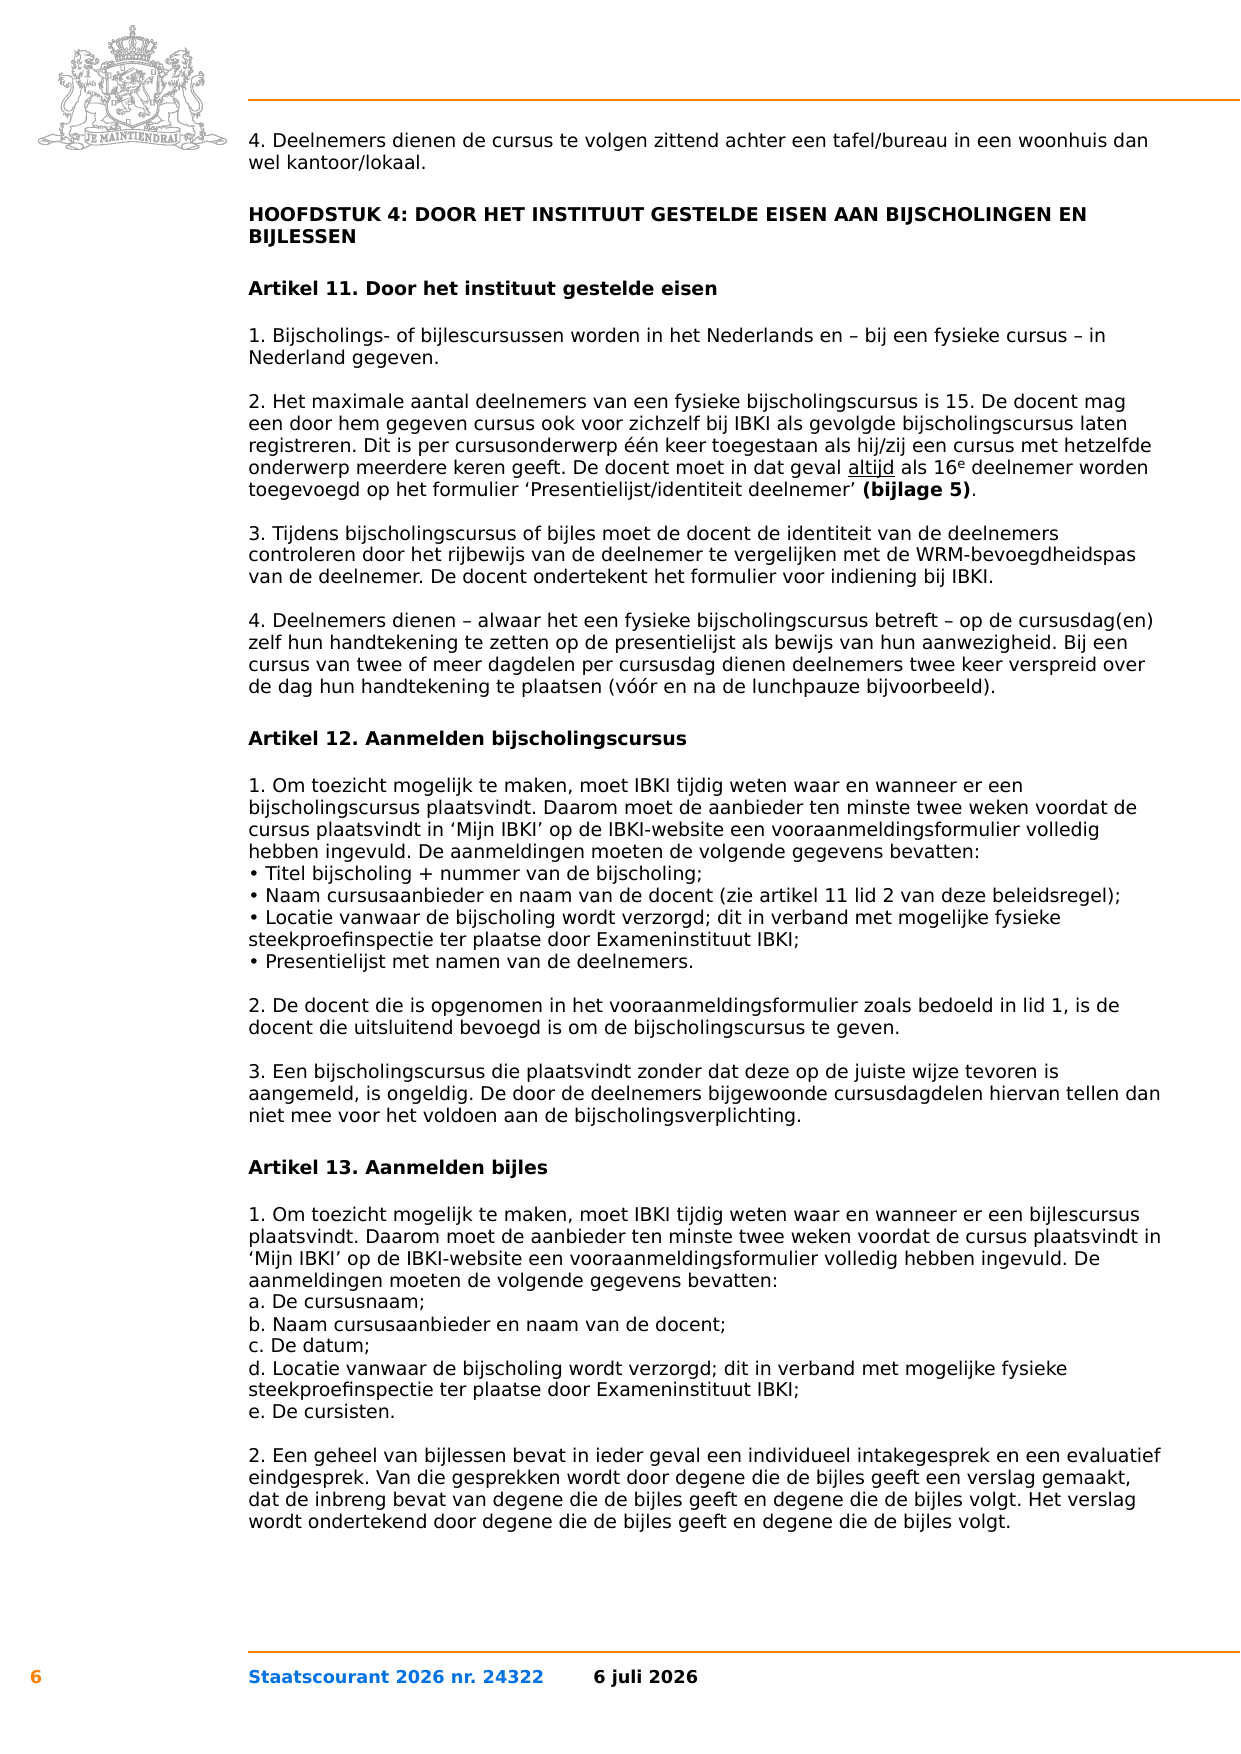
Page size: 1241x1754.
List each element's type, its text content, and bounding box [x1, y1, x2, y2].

text d. Locatie vanwaar de bijscholing wordt verzorgd; dit in verband met mogelijke fysieke steekproefinspectie ter plaatse door Exameninstituut IBKI; [248, 1357, 1163, 1401]
subtitle Artikel 13. Aanmelden bijles [248, 1157, 1163, 1178]
subtitle HOOFDSTUK 4: DOOR HET INSTITUUT GESTELDE EISEN AAN BIJSCHOLINGEN EN BIJLESSEN [248, 204, 1163, 248]
text • Titel bijscholing + nummer van de bijscholing; [248, 863, 1163, 885]
text 2. De docent die is opgenomen in het vooraanmeldingsformulier zoals bedoeld in lid 1, is de docent die uitsluitend bevoegd is om de bijscholingscursus te geven. [248, 995, 1163, 1039]
text c. De datum; [248, 1335, 1163, 1357]
text 1. Om toezicht mogelijk te maken, moet IBKI tijdig weten waar en wanneer er een bijlescursus plaatsvindt. Daarom moet de aanbieder ten minste twee weken voordat de cursus plaatsvindt in ‘Mijn IBKI’ op de IBKI-website een vooraanmeldingsformulier volledig hebben ingevuld. De aanmeldingen moeten de volgende gegevens bevatten: [248, 1203, 1163, 1291]
text • Presentielijst met namen van de deelnemers. [248, 951, 1163, 973]
text 4. Deelnemers dienen de cursus te volgen zittend achter een tafel/bureau in een woonhuis dan wel kantoor/lokaal. [248, 130, 1163, 174]
text 1. Bijscholings- of bijlescursussen worden in het Nederlands en – bij een fysieke cursus – in Nederland gegeven. [248, 325, 1163, 369]
text 3. Tijdens bijscholingscursus of bijles moet de docent de identiteit van de deelnemers controleren door het rijbewijs van de deelnemer te vergelijken met de WRM-bevoegdheidspas van de deelnemer. De docent ondertekent het formulier voor indiening bij IBKI. [248, 522, 1163, 588]
subtitle Artikel 11. Door het instituut gestelde eisen [248, 278, 1163, 300]
text 4. Deelnemers dienen – alwaar het een fysieke bijscholingscursus betreft – op de cursusdag(en) zelf hun handtekening te zetten op de presentielijst als bewijs van hun aanwezigheid. Bij een cursus van twee of meer dagdelen per cursusdag dienen deelnemers twee keer verspreid over de dag hun handtekening te plaatsen (vóór en na de lunchpauze bijvoorbeeld). [248, 610, 1163, 698]
text 2. Het maximale aantal deelnemers van een fysieke bijscholingscursus is 15. De docent mag een door hem gegeven cursus ook voor zichzelf bij IBKI als gevolgde bijscholingscursus laten registreren. Dit is per cursusonderwerp één keer toegestaan als hij/zij een cursus met hetzelfde onderwerp meerdere keren geeft. De docent moet in dat geval altijd als 16e deelnemer worden toegevoegd op het formulier ‘Presentielijst/identiteit deelnemer’ (bijlage 5). [248, 391, 1163, 501]
text b. Naam cursusaanbieder en naam van de docent; [248, 1313, 1163, 1335]
subtitle Artikel 12. Aanmelden bijscholingscursus [248, 728, 1163, 750]
text a. De cursusnaam; [248, 1291, 1163, 1313]
text e. De cursisten. [248, 1401, 1163, 1423]
text 3. Een bijscholingscursus die plaatsvindt zonder dat deze op de juiste wijze tevoren is aangemeld, is ongeldig. De door de deelnemers bijgewoonde cursusdagdelen hiervan tellen dan niet mee voor het voldoen aan de bijscholingsverplichting. [248, 1061, 1163, 1127]
text 1. Om toezicht mogelijk te maken, moet IBKI tijdig weten waar en wanneer er een bijscholingscursus plaatsvindt. Daarom moet de aanbieder ten minste twee weken voordat de cursus plaatsvindt in ‘Mijn IBKI’ op de IBKI-website een vooraanmeldingsformulier volledig hebben ingevuld. De aanmeldingen moeten de volgende gegevens bevatten: [248, 775, 1163, 863]
text • Naam cursusaanbieder en naam van de docent (zie artikel 11 lid 2 van deze beleidsregel); [248, 885, 1163, 907]
text • Locatie vanwaar de bijscholing wordt verzorgd; dit in verband met mogelijke fysieke steekproefinspectie ter plaatse door Exameninstituut IBKI; [248, 907, 1163, 951]
picture [38, 25, 227, 150]
text 2. Een geheel van bijlessen bevat in ieder geval een individueel intakegesprek en een evaluatief eindgesprek. Van die gesprekken wordt door degene die de bijles geeft een verslag gemaakt, dat de inbreng bevat van degene die de bijles geeft en degene die de bijles volgt. Het verslag wordt ondertekend door degene die de bijles geeft en degene die de bijles volgt. [248, 1445, 1163, 1533]
